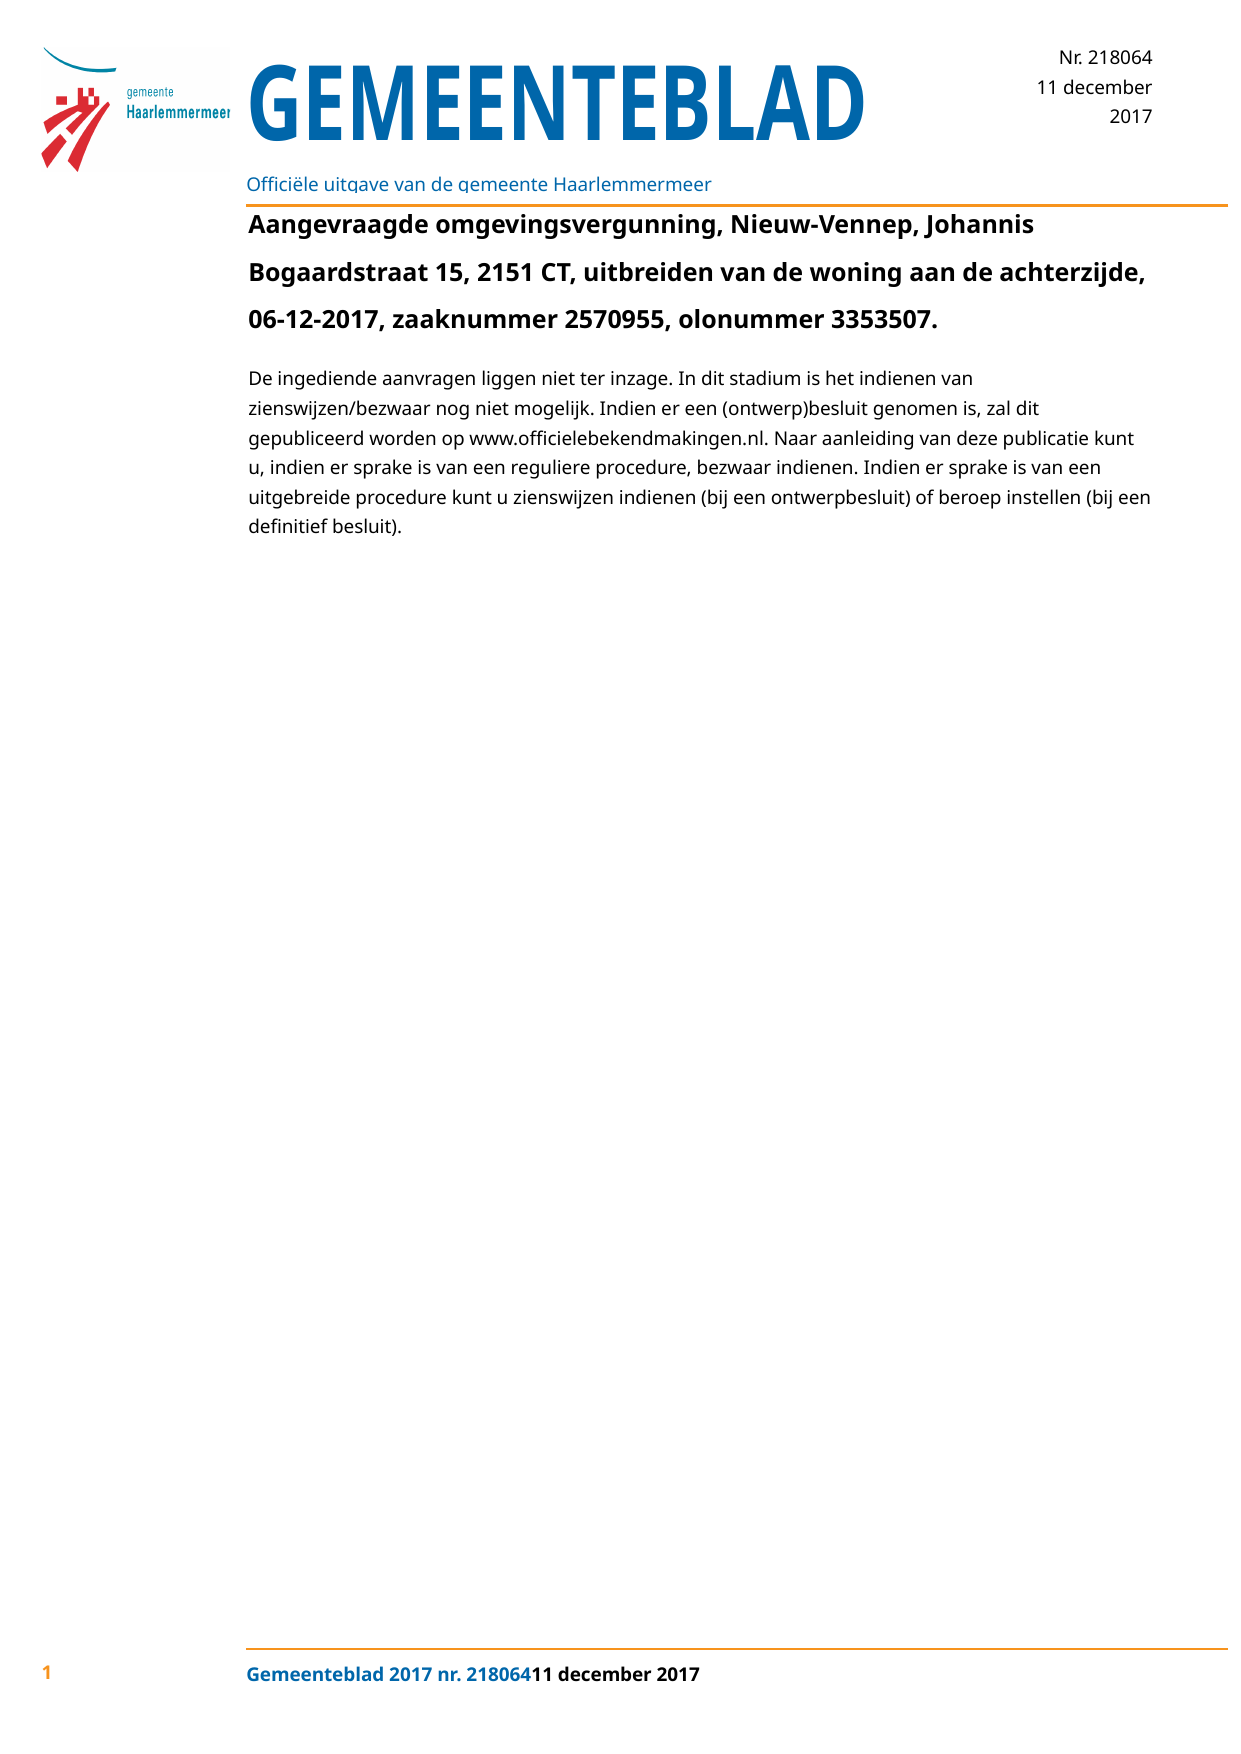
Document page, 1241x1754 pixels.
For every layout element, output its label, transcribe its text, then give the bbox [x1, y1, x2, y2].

text De ingediende aanvragen liggen niet ter inzage. In dit stadium is het indienen van zienswijzen/bezwaar nog niet mogelijk. Indien er een (ontwerp)besluit genomen is, zal dit gepubliceerd worden op www.officielebekendmakingen.nl. Naar aanleiding van deze publicatie kunt u, indien er sprake is van een reguliere procedure, bezwaar indienen. Indien er sprake is van een uitgebreide procedure kunt u zienswijzen indienen (bij een ontwerpbesluit) of beroep instellen (bij een definitief besluit). [248, 366, 1152, 539]
picture [41, 47, 231, 172]
text Aangevraagde omgevingsvergunning, Nieuw-Vennep, Johannis Bogaardstraat 15, 2151 CT, uitbreiden van de woning aan de achterzijde, 06-12-2017, zaaknummer 2570955, olonummer 3353507. [248, 207, 1152, 336]
